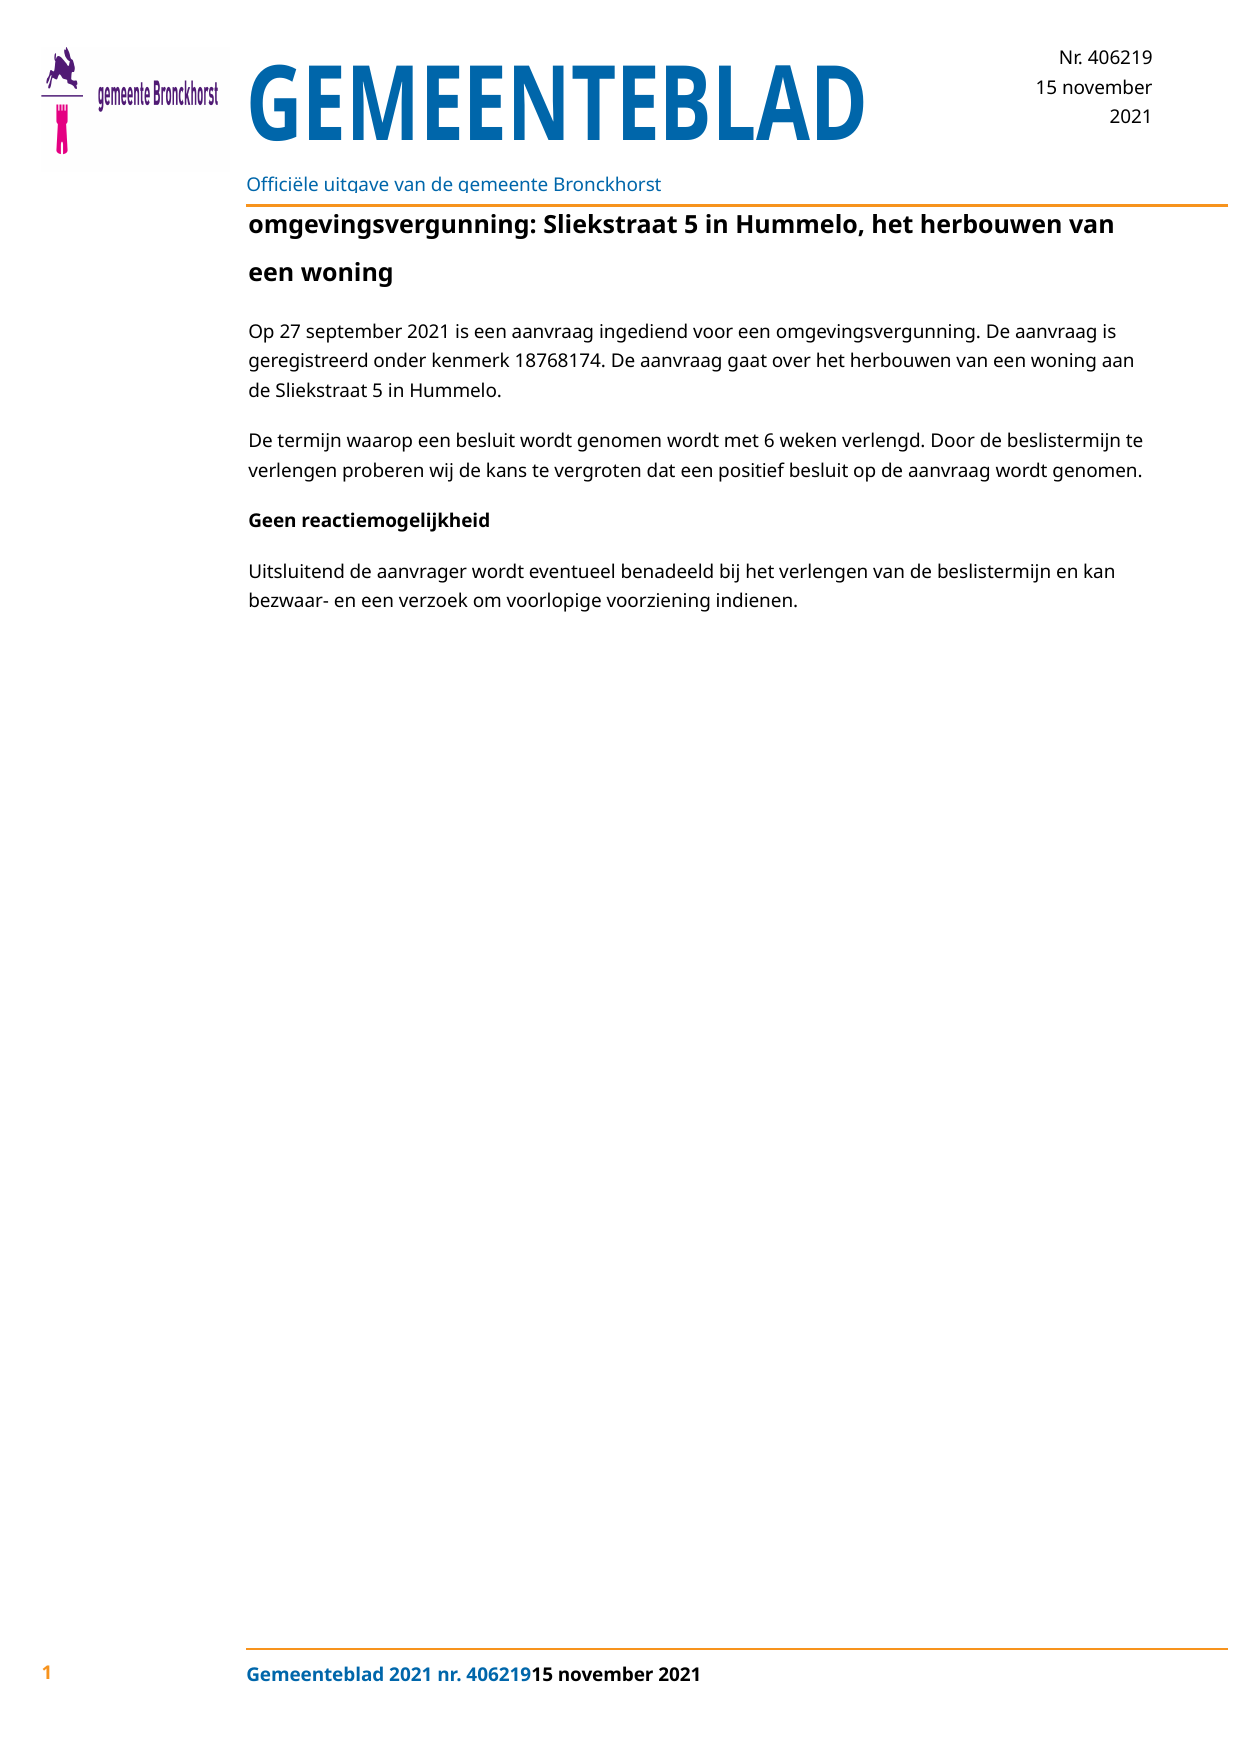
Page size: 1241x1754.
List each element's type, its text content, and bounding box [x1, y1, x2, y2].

picture [41, 47, 231, 172]
text Op 27 september 2021 is een aanvraag ingediend voor een omgevingsvergunning. De aanvraag is geregistreerd onder kenmerk 18768174. De aanvraag gaat over het herbouwen van een woning aan de Sliekstraat 5 in Hummelo. [248, 318, 1152, 403]
text omgevingsvergunning: Sliekstraat 5 in Hummelo, het herbouwen van een woning [248, 207, 1152, 288]
text Geen reactiemogelijkheid [248, 507, 1152, 533]
text Uitsluitend de aanvrager wordt eventueel benadeeld bij het verlengen van de beslistermijn en kan bezwaar- en een verzoek om voorlopige voorziening indienen. [248, 558, 1152, 613]
text De termijn waarop een besluit wordt genomen wordt met 6 weken verlengd. Door de beslistermijn te verlengen proberen wij de kans te vergroten dat een positief besluit op de aanvraag wordt genomen. [248, 427, 1152, 483]
